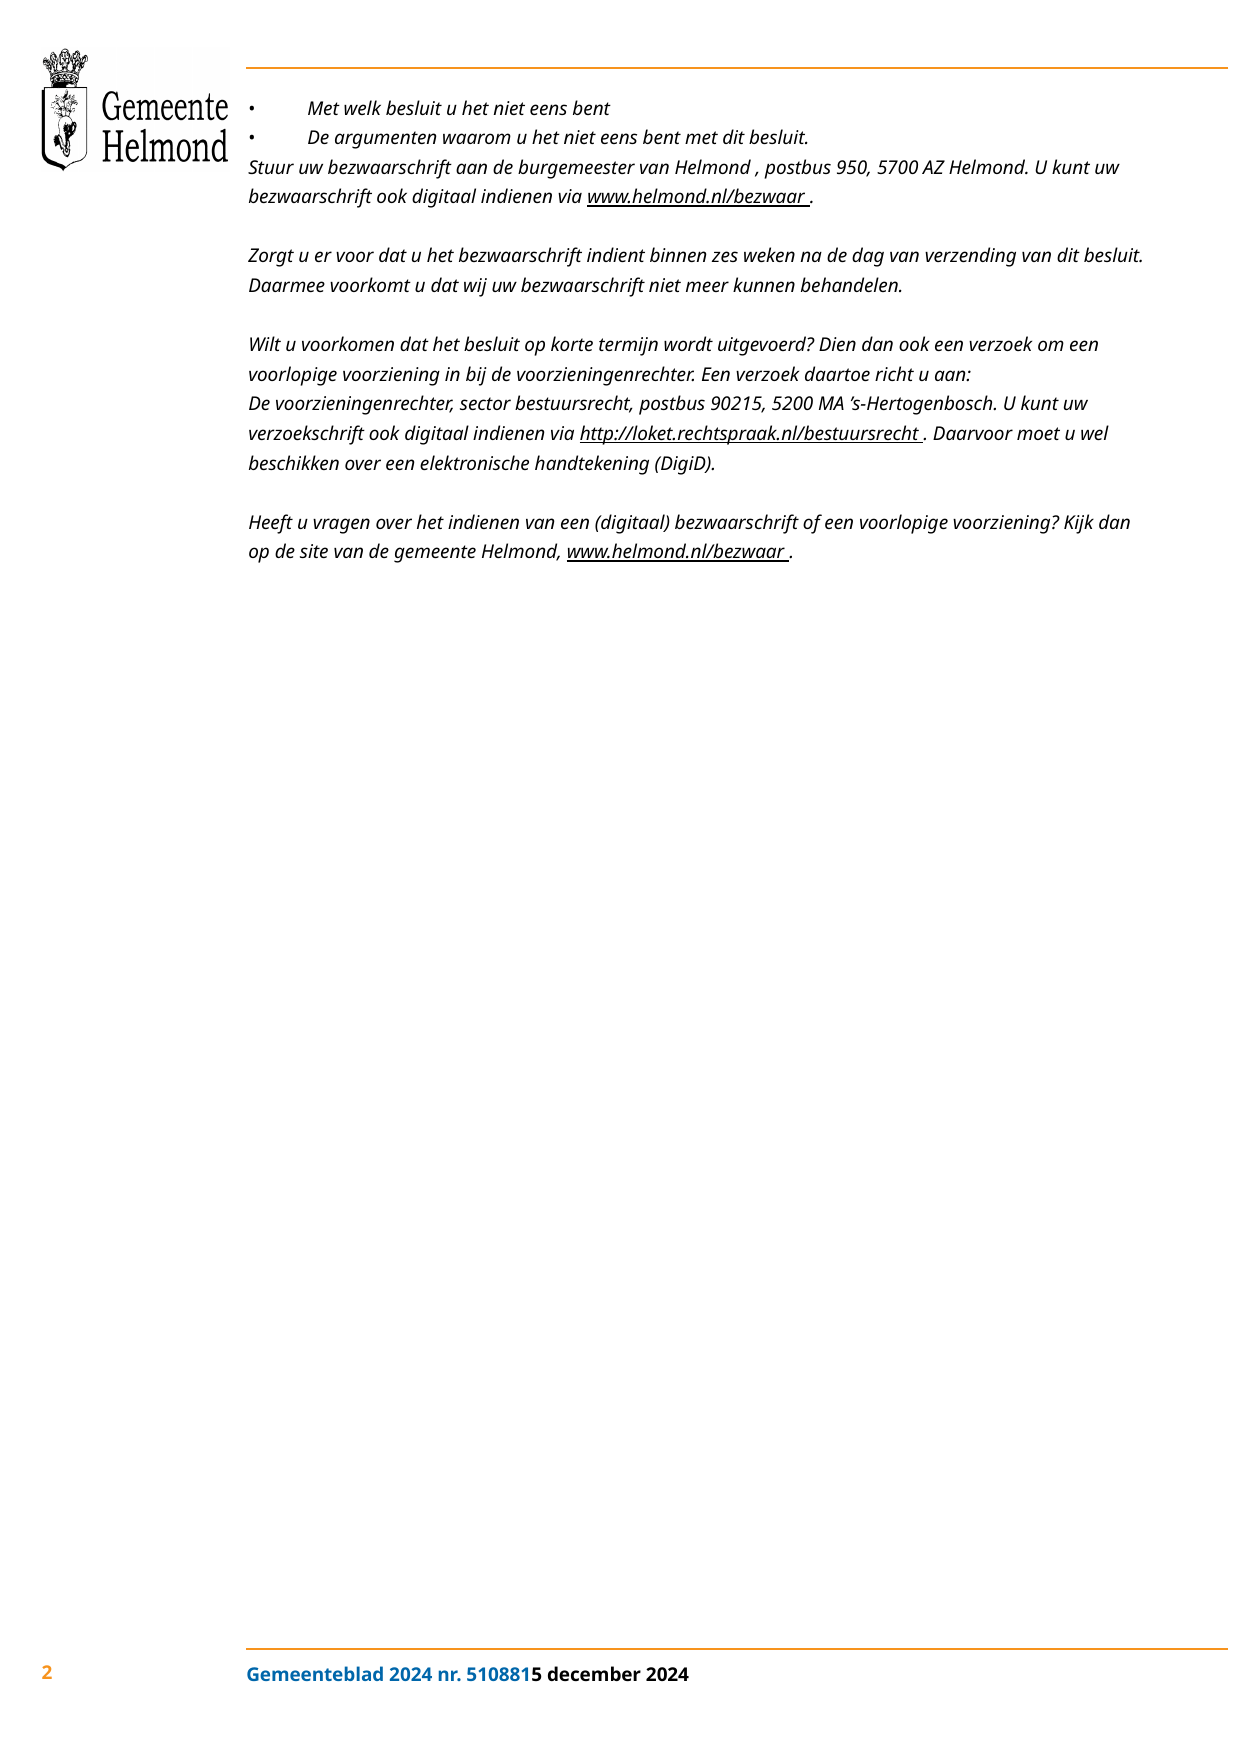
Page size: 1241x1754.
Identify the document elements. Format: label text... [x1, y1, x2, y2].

text Wilt u voorkomen dat het besluit op korte termijn wordt uitgevoerd? Dien dan ook een verzoek om een voorlopige voorziening in bij de voorzieningenrechter. Een verzoek daartoe richt u aan: [248, 331, 1152, 387]
text De voorzieningenrechter, sector bestuursrecht, postbus 90215, 5200 MA ’s-Hertogenbosch. U kunt uw verzoekschrift ook digitaal indienen via http://loket.rechtspraak.nl/bestuursrecht . Daarvoor moet u wel beschikken over een elektronische handtekening (DigiD). [248, 391, 1152, 476]
text Heeft u vragen over het indienen van een (digitaal) bezwaarschrift of een voorlopige voorziening? Kijk dan op de site van de gemeente Helmond, www.helmond.nl/bezwaar . [248, 509, 1152, 564]
list De argumenten waarom u het niet eens bent met dit besluit. [248, 124, 1152, 150]
text Zorgt u er voor dat u het bezwaarschrift indient binnen zes weken na de dag van verzending van dit besluit. Daarmee voorkomt u dat wij uw bezwaarschrift niet meer kunnen behandelen. [248, 243, 1152, 298]
list Met welk besluit u het niet eens bent [248, 95, 1152, 121]
text Stuur uw bezwaarschrift aan de burgemeester van Helmond , postbus 950, 5700 AZ Helmond. U kunt uw bezwaarschrift ook digitaal indienen via www.helmond.nl/bezwaar . [248, 154, 1152, 209]
picture [41, 47, 231, 172]
